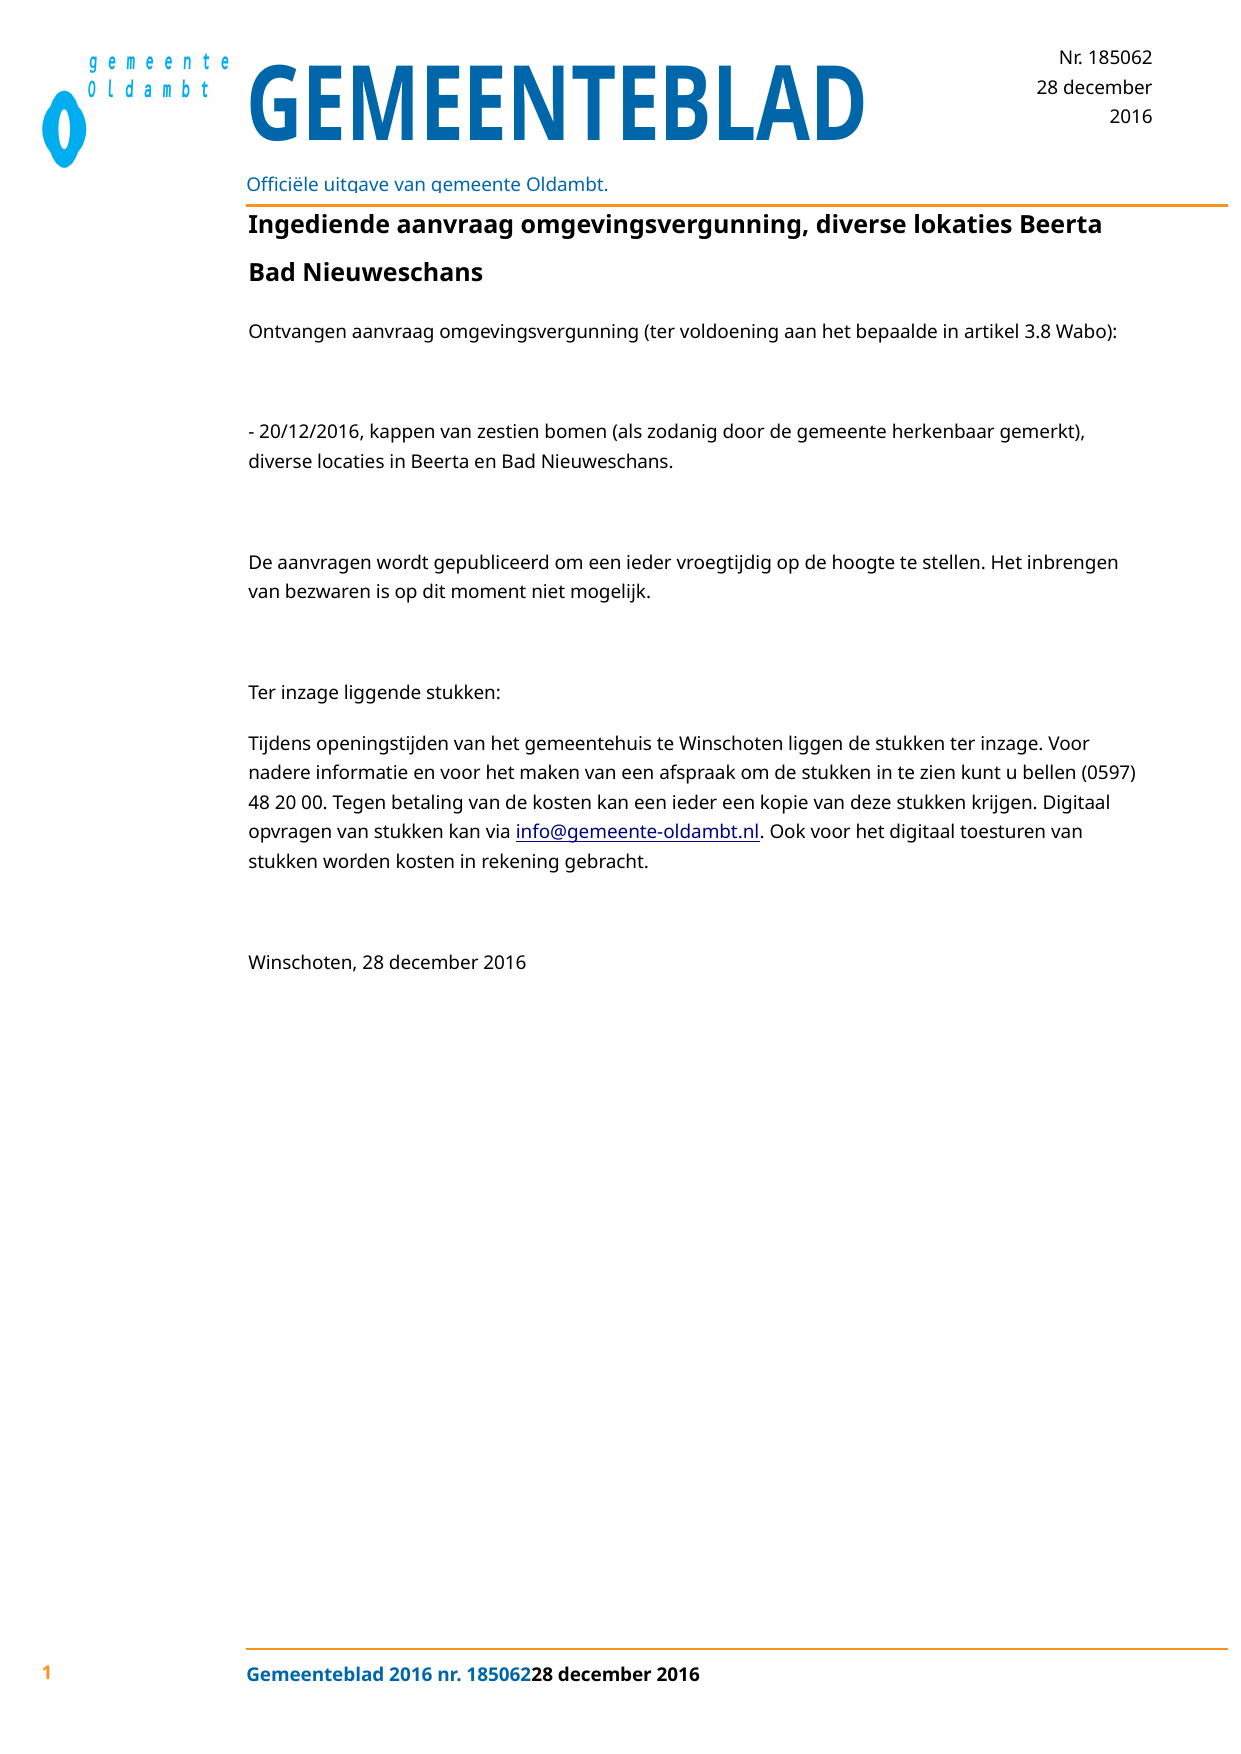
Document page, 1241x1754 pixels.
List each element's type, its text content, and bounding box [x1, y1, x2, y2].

text Ontvangen aanvraag omgevingsvergunning (ter voldoening aan het bepaalde in artikel 3.8 Wabo): [248, 318, 1152, 344]
picture [41, 47, 231, 172]
text - 20/12/2016, kappen van zestien bomen (als zodanig door de gemeente herkenbaar gemerkt), diverse locaties in Beerta en Bad Nieuweschans. [248, 419, 1152, 474]
text Tijdens openingstijden van het gemeentehuis te Winschoten liggen de stukken ter inzage. Voor nadere informatie en voor het maken van een afspraak om de stukken in te zien kunt u bellen (0597) 48 20 00. Tegen betaling van de kosten kan een ieder een kopie van deze stukken krijgen. Digitaal opvragen van stukken kan via info@gemeente-oldambt.nl. Ook voor het digitaal toesturen van stukken worden kosten in rekening gebracht. [248, 730, 1152, 874]
text Ingediende aanvraag omgevingsvergunning, diverse lokaties Beerta Bad Nieuweschans [248, 207, 1152, 288]
text De aanvragen wordt gepubliceerd om een ieder vroegtijdig op de hoogte te stellen. Het inbrengen van bezwaren is op dit moment niet mogelijk. [248, 549, 1152, 604]
text Winschoten, 28 december 2016 [248, 949, 1152, 975]
text Ter inzage liggende stukken: [248, 679, 1152, 705]
